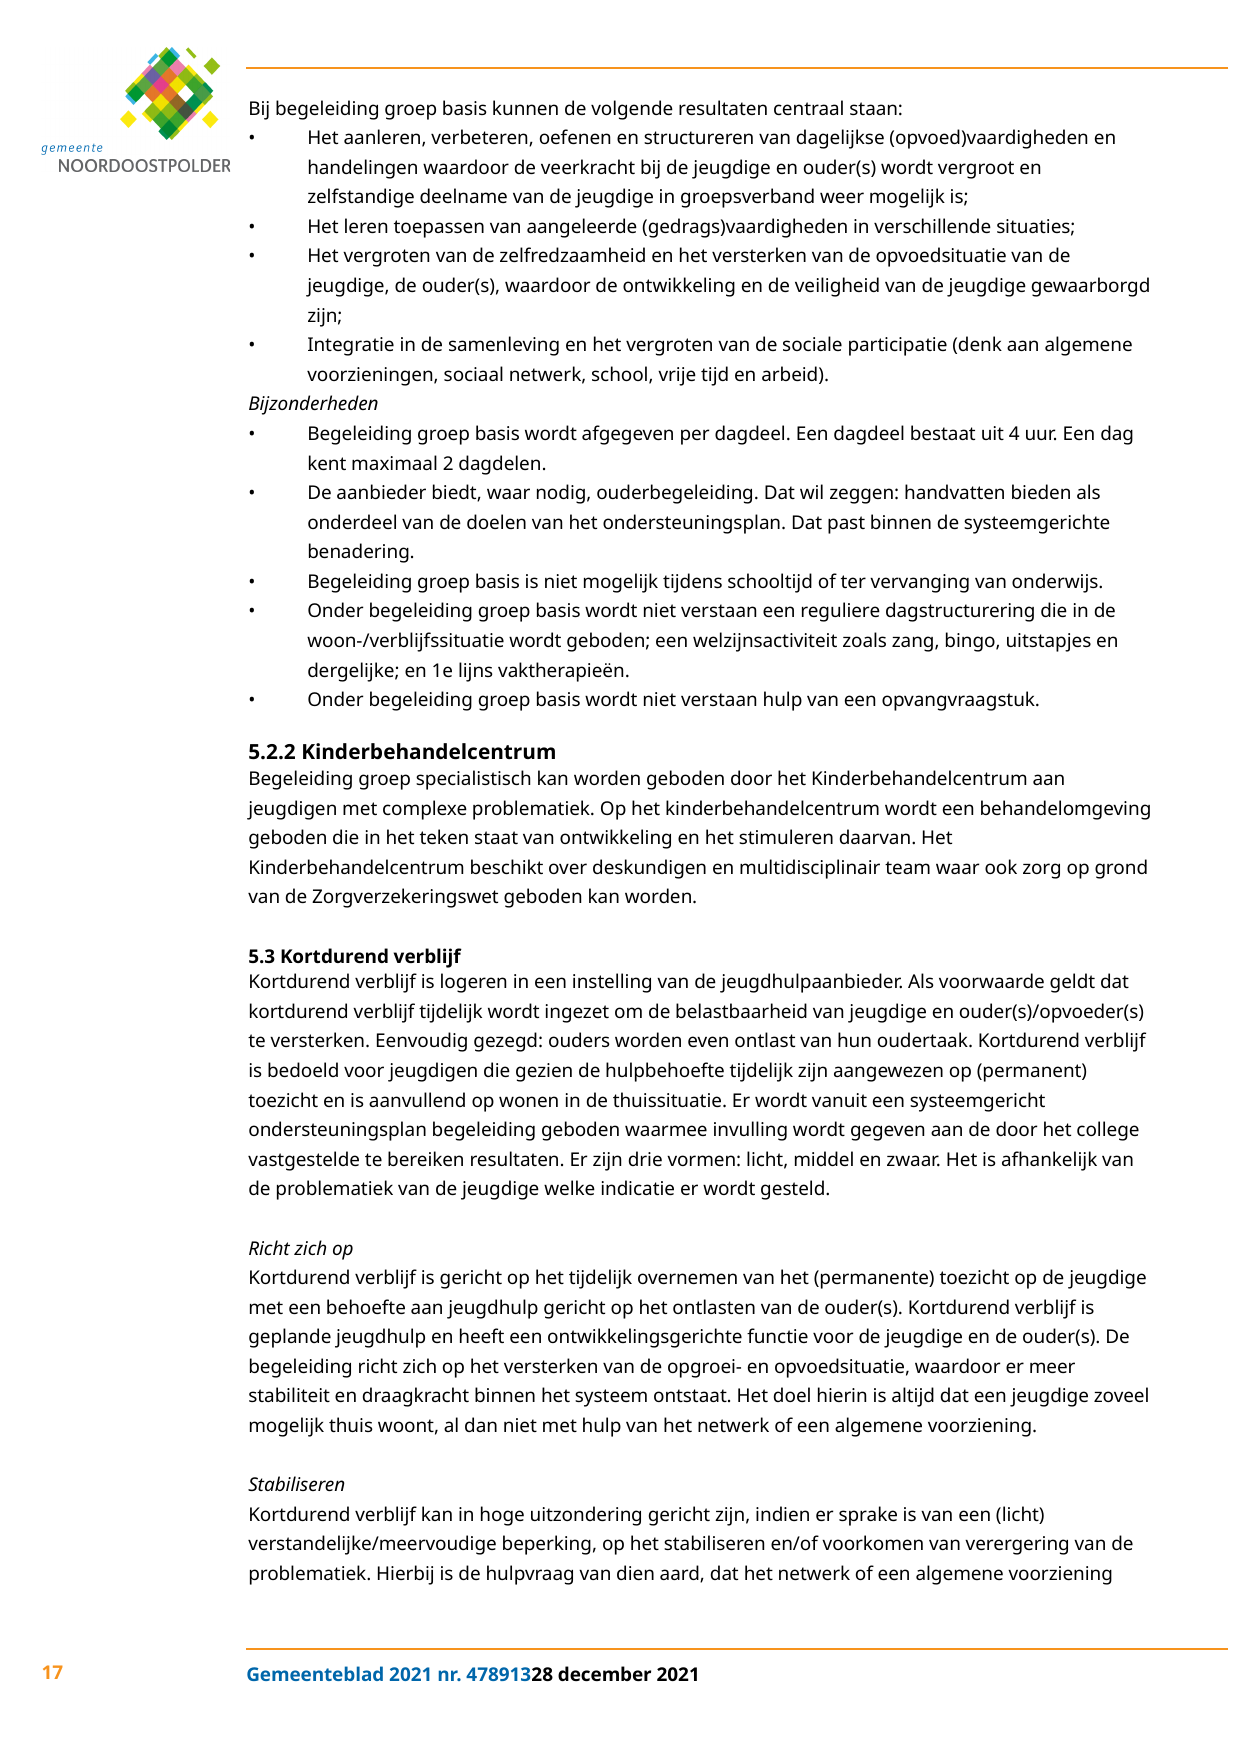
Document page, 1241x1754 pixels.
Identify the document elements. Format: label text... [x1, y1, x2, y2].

text Stabiliseren [248, 1471, 1152, 1497]
text Kortdurend verblijf kan in hoge uitzondering gericht zijn, indien er sprake is van een (licht) verstandelijke/meervoudige beperking, op het stabiliseren en/of voorkomen van verergering van de problematiek. Hierbij is de hulpvraag van dien aard, dat het netwerk of een algemene voorziening [248, 1501, 1152, 1586]
list Begeleiding groep basis wordt afgegeven per dagdeel. Een dagdeel bestaat uit 4 uur. Een dag kent maximaal 2 dagdelen. [248, 420, 1152, 476]
text Bij begeleiding groep basis kunnen de volgende resultaten centraal staan: [248, 95, 1152, 121]
list Integratie in de samenleving en het vergroten van de sociale participatie (denk aan algemene voorzieningen, sociaal netwerk, school, vrije tijd en arbeid). [248, 331, 1152, 387]
list Het aanleren, verbeteren, oefenen en structureren van dagelijkse (opvoed)vaardigheden en handelingen waardoor de veerkracht bij de jeugdige en ouder(s) wordt vergroot en zelfstandige deelname van de jeugdige in groepsverband weer mogelijk is; [248, 124, 1152, 209]
list Het leren toepassen van aangeleerde (gedrags)vaardigheden in verschillende situaties; [248, 213, 1152, 239]
list Begeleiding groep basis is niet mogelijk tijdens schooltijd of ter vervanging van onderwijs. [248, 568, 1152, 594]
text 5.2.2 Kinderbehandelcentrum [248, 737, 1152, 765]
text 5.3 Kortdurend verblijf [248, 943, 1152, 968]
text Bijzonderheden [248, 391, 1152, 416]
text Richt zich op [248, 1235, 1152, 1261]
list De aanbieder biedt, waar nodig, ouderbegeleiding. Dat wil zeggen: handvatten bieden als onderdeel van de doelen van het ondersteuningsplan. Dat past binnen de systeemgerichte benadering. [248, 479, 1152, 564]
text Begeleiding groep specialistisch kan worden geboden door het Kinderbehandelcentrum aan jeugdigen met complexe problematiek. Op het kinderbehandelcentrum wordt een behandelomgeving geboden die in het teken staat van ontwikkeling en het stimuleren daarvan. Het Kinderbehandelcentrum beschikt over deskundigen en multidisciplinair team waar ook zorg op grond van de Zorgverzekeringswet geboden kan worden. [248, 765, 1152, 909]
list Onder begeleiding groep basis wordt niet verstaan hulp van een opvangvraagstuk. [248, 686, 1152, 712]
list Onder begeleiding groep basis wordt niet verstaan een reguliere dagstructurering die in de woon-/verblijfssituatie wordt geboden; een welzijnsactiviteit zoals zang, bingo, uitstapjes en dergelijke; en 1e lijns vaktherapieën. [248, 598, 1152, 683]
text Kortdurend verblijf is gericht op het tijdelijk overnemen van het (permanente) toezicht op de jeugdige met een behoefte aan jeugdhulp gericht op het ontlasten van de ouder(s). Kortdurend verblijf is geplande jeugdhulp en heeft een ontwikkelingsgerichte functie voor de jeugdige en de ouder(s). De begeleiding richt zich op het versterken van de opgroei- en opvoedsituatie, waardoor er meer stabiliteit en draagkracht binnen het systeem ontstaat. Het doel hierin is altijd dat een jeugdige zoveel mogelijk thuis woont, al dan niet met hulp van het netwerk of een algemene voorziening. [248, 1264, 1152, 1438]
picture [41, 47, 231, 172]
text Kortdurend verblijf is logeren in een instelling van de jeugdhulpaanbieder. Als voorwaarde geldt dat kortdurend verblijf tijdelijk wordt ingezet om de belastbaarheid van jeugdige en ouder(s)/opvoeder(s) te versterken. Eenvoudig gezegd: ouders worden even ontlast van hun oudertaak. Kortdurend verblijf is bedoeld voor jeugdigen die gezien de hulpbehoefte tijdelijk zijn aangewezen op (permanent) toezicht en is aanvullend op wonen in de thuissituatie. Er wordt vanuit een systeemgericht ondersteuningsplan begeleiding geboden waarmee invulling wordt gegeven aan de door het college vastgestelde te bereiken resultaten. Er zijn drie vormen: licht, middel en zwaar. Het is afhankelijk van de problematiek van de jeugdige welke indicatie er wordt gesteld. [248, 968, 1152, 1201]
list Het vergroten van de zelfredzaamheid en het versterken van de opvoedsituatie van de jeugdige, de ouder(s), waardoor de ontwikkeling en de veiligheid van de jeugdige gewaarborgd zijn; [248, 243, 1152, 328]
